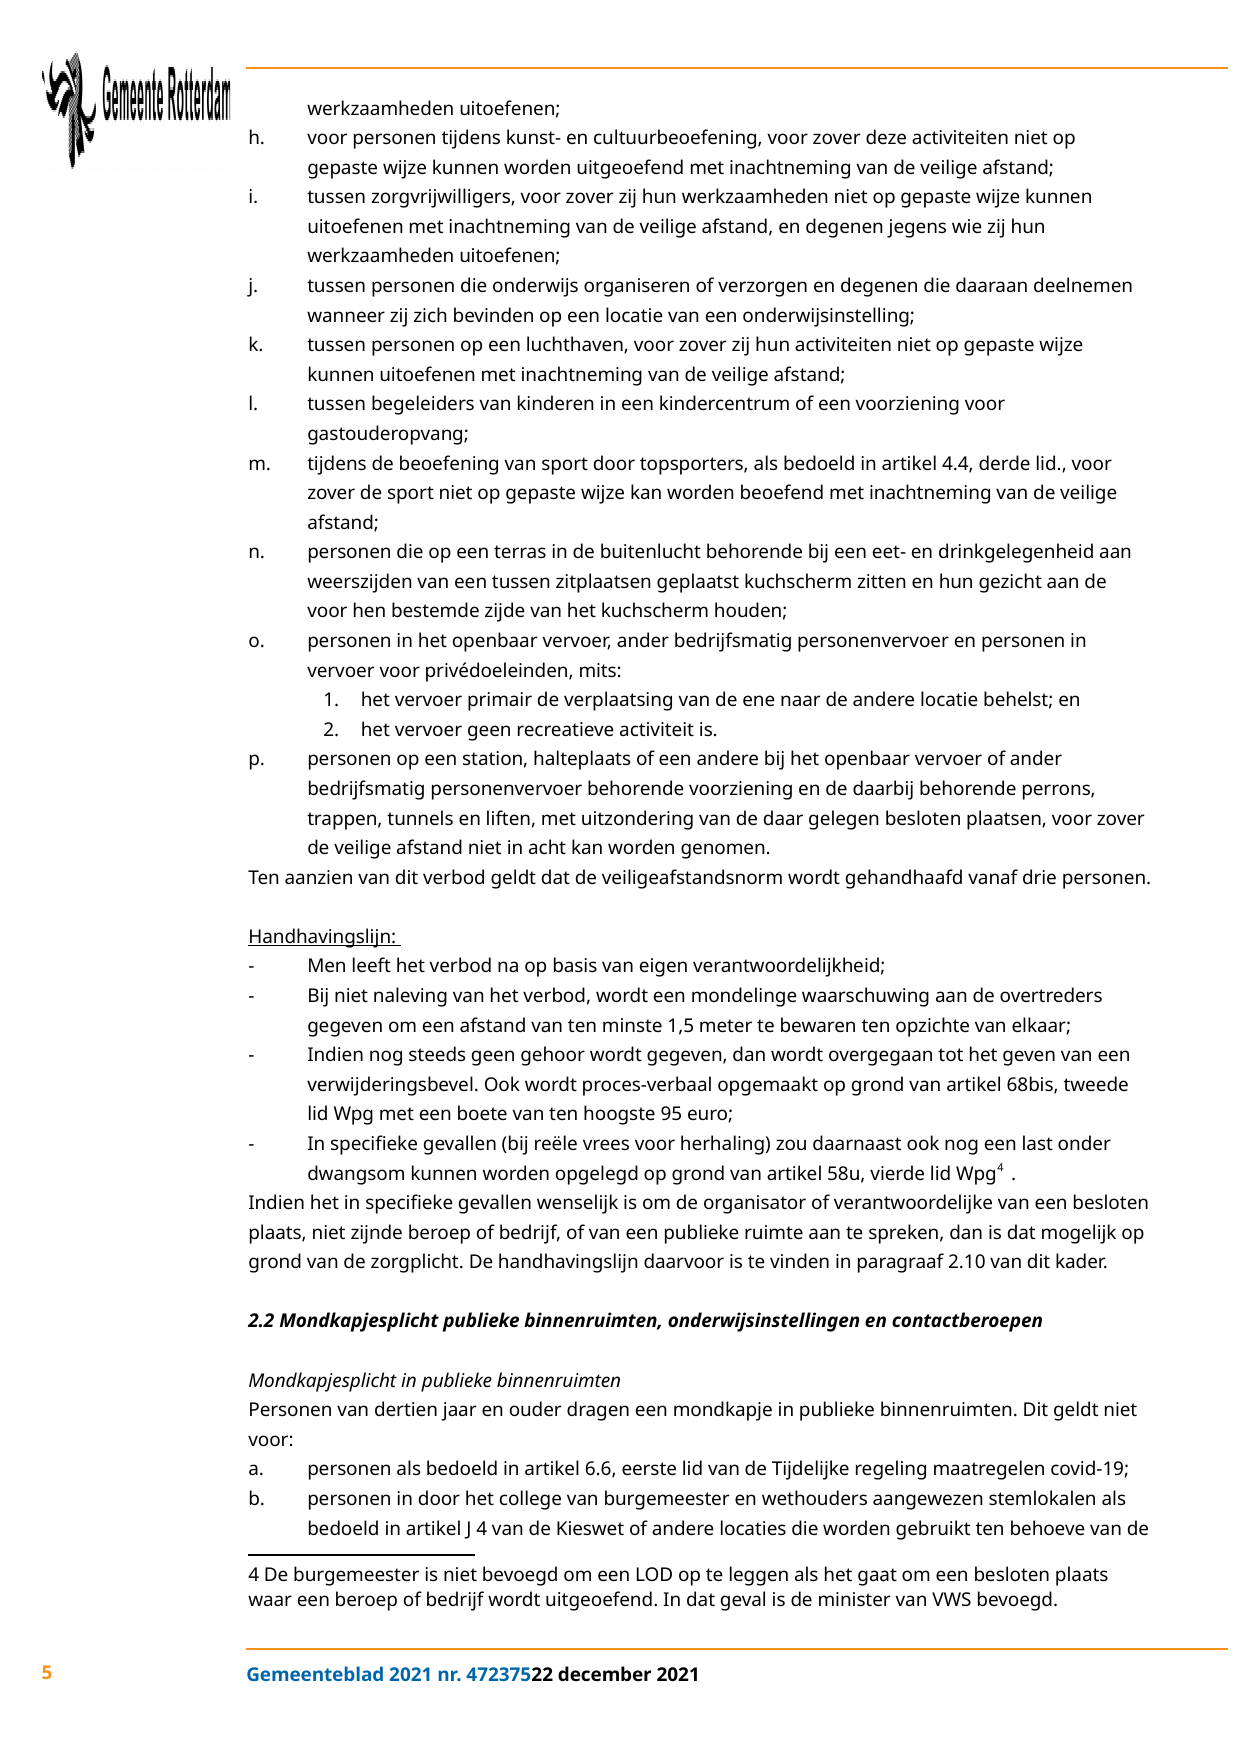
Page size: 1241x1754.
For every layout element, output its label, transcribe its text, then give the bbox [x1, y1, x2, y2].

list personen in door het college van burgemeester en wethouders aangewezen stemlokalen als bedoeld in artikel J 4 van de Kieswet of andere locaties die worden gebruikt ten behoeve van de [248, 1485, 1152, 1541]
list Indien nog steeds geen gehoor wordt gegeven, dan wordt overgegaan tot het geven van een verwijderingsbevel. Ook wordt proces-verbaal opgemaakt op grond van artikel 68bis, tweede lid Wpg met een boete van ten hoogste 95 euro; [248, 1041, 1152, 1126]
list Bij niet naleving van het verbod, wordt een mondelinge waarschuwing aan de overtreders gegeven om een afstand van ten minste 1,5 meter te bewaren ten opzichte van elkaar; [248, 982, 1152, 1038]
list het vervoer geen recreatieve activiteit is. [323, 716, 1152, 742]
list personen die op een terras in de buitenlucht behorende bij een eet- en drinkgelegenheid aan weerszijden van een tussen zitplaatsen geplaatst kuchscherm zitten en hun gezicht aan de voor hen bestemde zijde van het kuchscherm houden; [248, 538, 1152, 623]
list tijdens de beoefening van sport door topsporters, als bedoeld in artikel 4.4, derde lid., voor zover de sport niet op gepaste wijze kan worden beoefend met inachtneming van de veilige afstand; [248, 450, 1152, 535]
list tussen zorgvrijwilligers, voor zover zij hun werkzaamheden niet op gepaste wijze kunnen uitoefenen met inachtneming van de veilige afstand, en degenen jegens wie zij hun werkzaamheden uitoefenen; [248, 183, 1152, 268]
text Mondkapjesplicht in publieke binnenruimten [248, 1367, 1152, 1393]
list tussen personen op een luchthaven, voor zover zij hun activiteiten niet op gepaste wijze kunnen uitoefenen met inachtneming van de veilige afstand; [248, 331, 1152, 387]
list het vervoer primair de verplaatsing van de ene naar de andere locatie behelst; en [323, 686, 1152, 712]
text Indien het in specifieke gevallen wenselijk is om de organisator of verantwoordelijke van een besloten plaats, niet zijnde beroep of bedrijf, of van een publieke ruimte aan te spreken, dan is dat mogelijk op grond van de zorgplicht. De handhavingslijn daarvoor is te vinden in paragraaf 2.10 van dit kader. [248, 1189, 1152, 1274]
list Men leeft het verbod na op basis van eigen verantwoordelijkheid; [248, 953, 1152, 978]
list werkzaamheden uitoefenen; [248, 95, 1152, 121]
list tussen begeleiders van kinderen in een kindercentrum of een voorziening voor gastouderopvang; [248, 391, 1152, 446]
list De burgemeester is niet bevoegd om een LOD op te leggen als het gaat om een besloten plaats waar een beroep of bedrijf wordt uitgeoefend. In dat geval is de minister van VWS bevoegd. [248, 1561, 1152, 1612]
text Ten aanzien van dit verbod geldt dat de veiligeafstandsnorm wordt gehandhaafd vanaf drie personen. [248, 864, 1152, 890]
list personen op een station, halteplaats of een andere bij het openbaar vervoer of ander bedrijfsmatig personenvervoer behorende voorziening en de daarbij behorende perrons, trappen, tunnels en liften, met uitzondering van de daar gelegen besloten plaatsen, voor zover de veilige afstand niet in acht kan worden genomen. [248, 746, 1152, 860]
list tussen personen die onderwijs organiseren of verzorgen en degenen die daaraan deelnemen wanneer zij zich bevinden op een locatie van een onderwijsinstelling; [248, 272, 1152, 328]
list personen in het openbaar vervoer, ander bedrijfsmatig personenvervoer en personen in vervoer voor privédoeleinden, mits: [248, 627, 1152, 683]
list In specifieke gevallen (bij reële vrees voor herhaling) zou daarnaast ook nog een last onder dwangsom kunnen worden opgelegd op grond van artikel 58u, vierde lid Wpg . [248, 1130, 1152, 1186]
text Personen van dertien jaar en ouder dragen een mondkapje in publieke binnenruimten. Dit geldt niet voor: [248, 1396, 1152, 1452]
list voor personen tijdens kunst- en cultuurbeoefening, voor zover deze activiteiten niet op gepaste wijze kunnen worden uitgeoefend met inachtneming van de veilige afstand; [248, 124, 1152, 180]
text 2.2 Mondkapjesplicht publieke binnenruimten, onderwijsinstellingen en contactberoepen [248, 1308, 1152, 1333]
list personen als bedoeld in artikel 6.6, eerste lid van de Tijdelijke regeling maatregelen covid-19; [248, 1456, 1152, 1481]
picture [41, 47, 231, 172]
text Handhavingslijn: [248, 923, 1152, 949]
